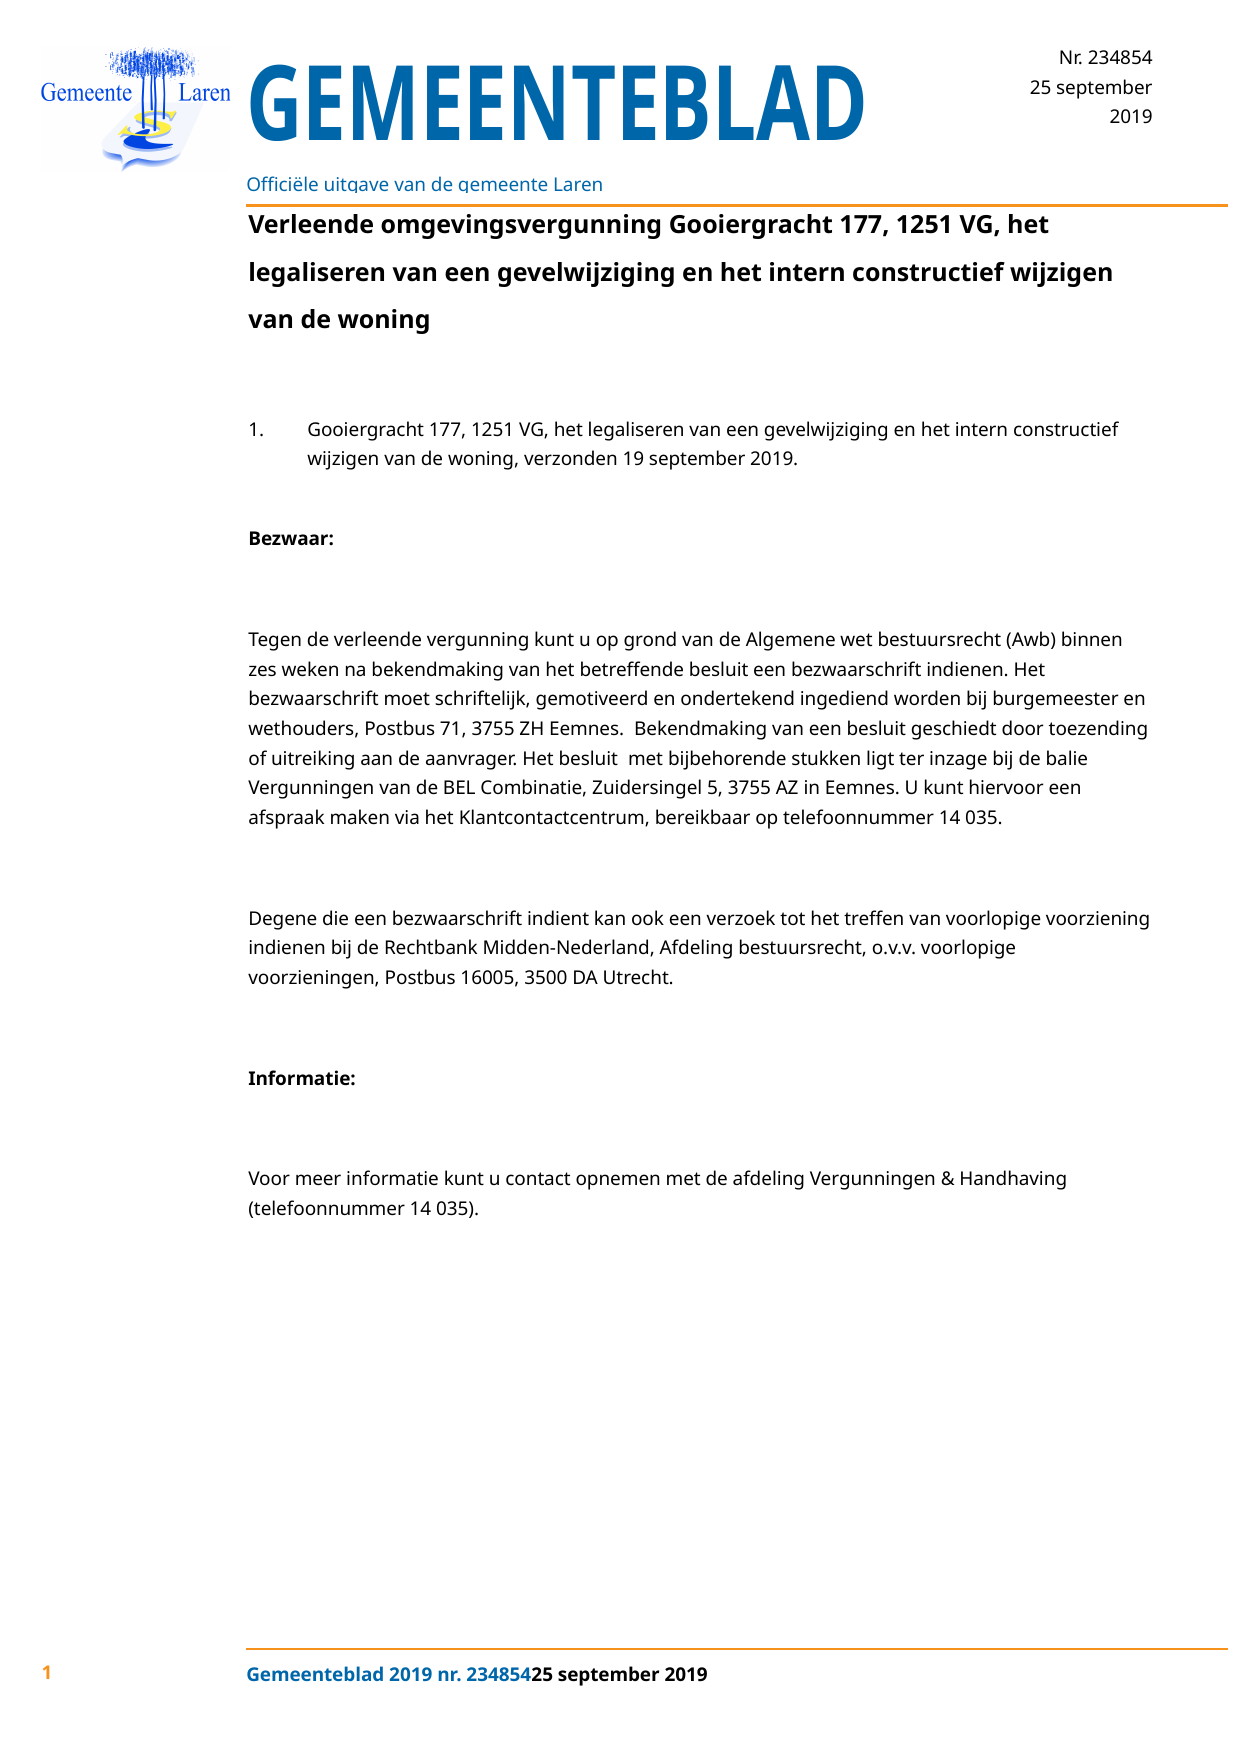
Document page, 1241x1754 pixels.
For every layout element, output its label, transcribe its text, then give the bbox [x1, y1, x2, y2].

text Bezwaar: [248, 526, 1152, 551]
picture [41, 47, 231, 172]
list Gooiergracht 177, 1251 VG, het legaliseren van een gevelwijziging en het intern constructief wijzigen van de woning, verzonden 19 september 2019. [248, 416, 1152, 471]
text Degene die een bezwaarschrift indient kan ook een verzoek tot het treffen van voorlopige voorziening indienen bij de Rechtbank Midden-Nederland, Afdeling bestuursrecht, o.v.v. voorlopige voorzieningen, Postbus 16005, 3500 DA Utrecht. [248, 905, 1152, 989]
text Informatie: [248, 1065, 1152, 1090]
text Verleende omgevingsvergunning Gooiergracht 177, 1251 VG, het legaliseren van een gevelwijziging en het intern constructief wijzigen van de woning [248, 207, 1152, 336]
text Voor meer informatie kunt u contact opnemen met de afdeling Vergunningen & Handhaving (telefoonnummer 14 035). [248, 1166, 1152, 1221]
text Tegen de verleende vergunning kunt u op grond van de Algemene wet bestuursrecht (Awb) binnen zes weken na bekendmaking van het betreffende besluit een bezwaarschrift indienen. Het bezwaarschrift moet schriftelijk, gemotiveerd en ondertekend ingediend worden bij burgemeester en wethouders, Postbus 71, 3755 ZH Eemnes. Bekendmaking van een besluit geschiedt door toezending of uitreiking aan de aanvrager. Het besluit met bijbehorende stukken ligt ter inzage bij de balie Vergunningen van de BEL Combinatie, Zuidersingel 5, 3755 AZ in Eemnes. U kunt hiervoor een afspraak maken via het Klantcontactcentrum, bereikbaar op telefoonnummer 14 035. [248, 626, 1152, 829]
